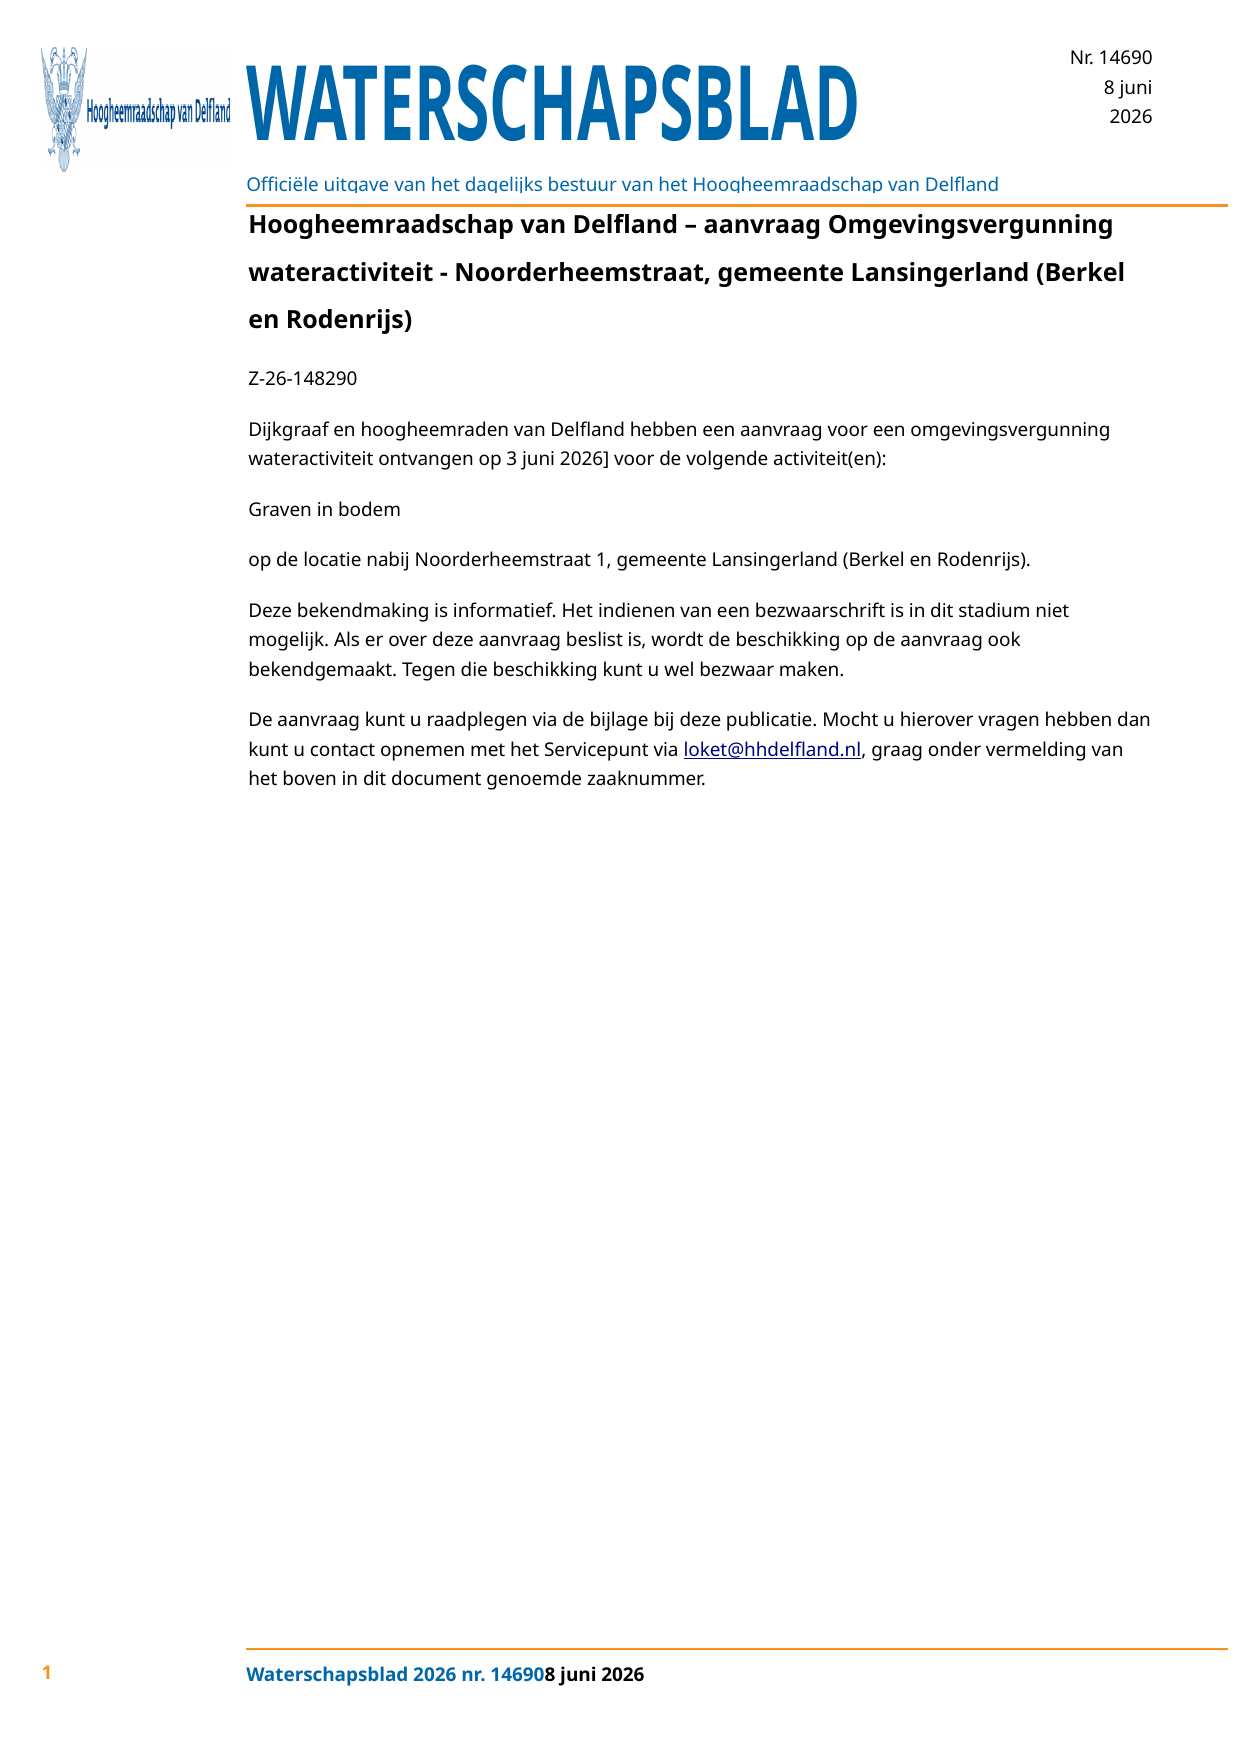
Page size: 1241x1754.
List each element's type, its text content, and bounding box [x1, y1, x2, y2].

text Graven in bodem [248, 496, 1152, 522]
text De aanvraag kunt u raadplegen via de bijlage bij deze publicatie. Mocht u hierover vragen hebben dan kunt u contact opnemen met het Servicepunt via loket@hhdelfland.nl, graag onder vermelding van het boven in dit document genoemde zaaknummer. [248, 706, 1152, 791]
text Z-26-148290 [248, 366, 1152, 391]
text Hoogheemraadschap van Delfland – aanvraag Omgevingsvergunning wateractiviteit - Noorderheemstraat, gemeente Lansingerland (Berkel en Rodenrijs) [248, 207, 1152, 336]
picture [41, 47, 231, 172]
text Deze bekendmaking is informatief. Het indienen van een bezwaarschrift is in dit stadium niet mogelijk. Als er over deze aanvraag beslist is, wordt de beschikking op de aanvraag ook bekendgemaakt. Tegen die beschikking kunt u wel bezwaar maken. [248, 597, 1152, 682]
text Dijkgraaf en hoogheemraden van Delfland hebben een aanvraag voor een omgevingsvergunning wateractiviteit ontvangen op 3 juni 2026] voor de volgende activiteit(en): [248, 416, 1152, 471]
text op de locatie nabij Noorderheemstraat 1, gemeente Lansingerland (Berkel en Rodenrijs). [248, 546, 1152, 572]
